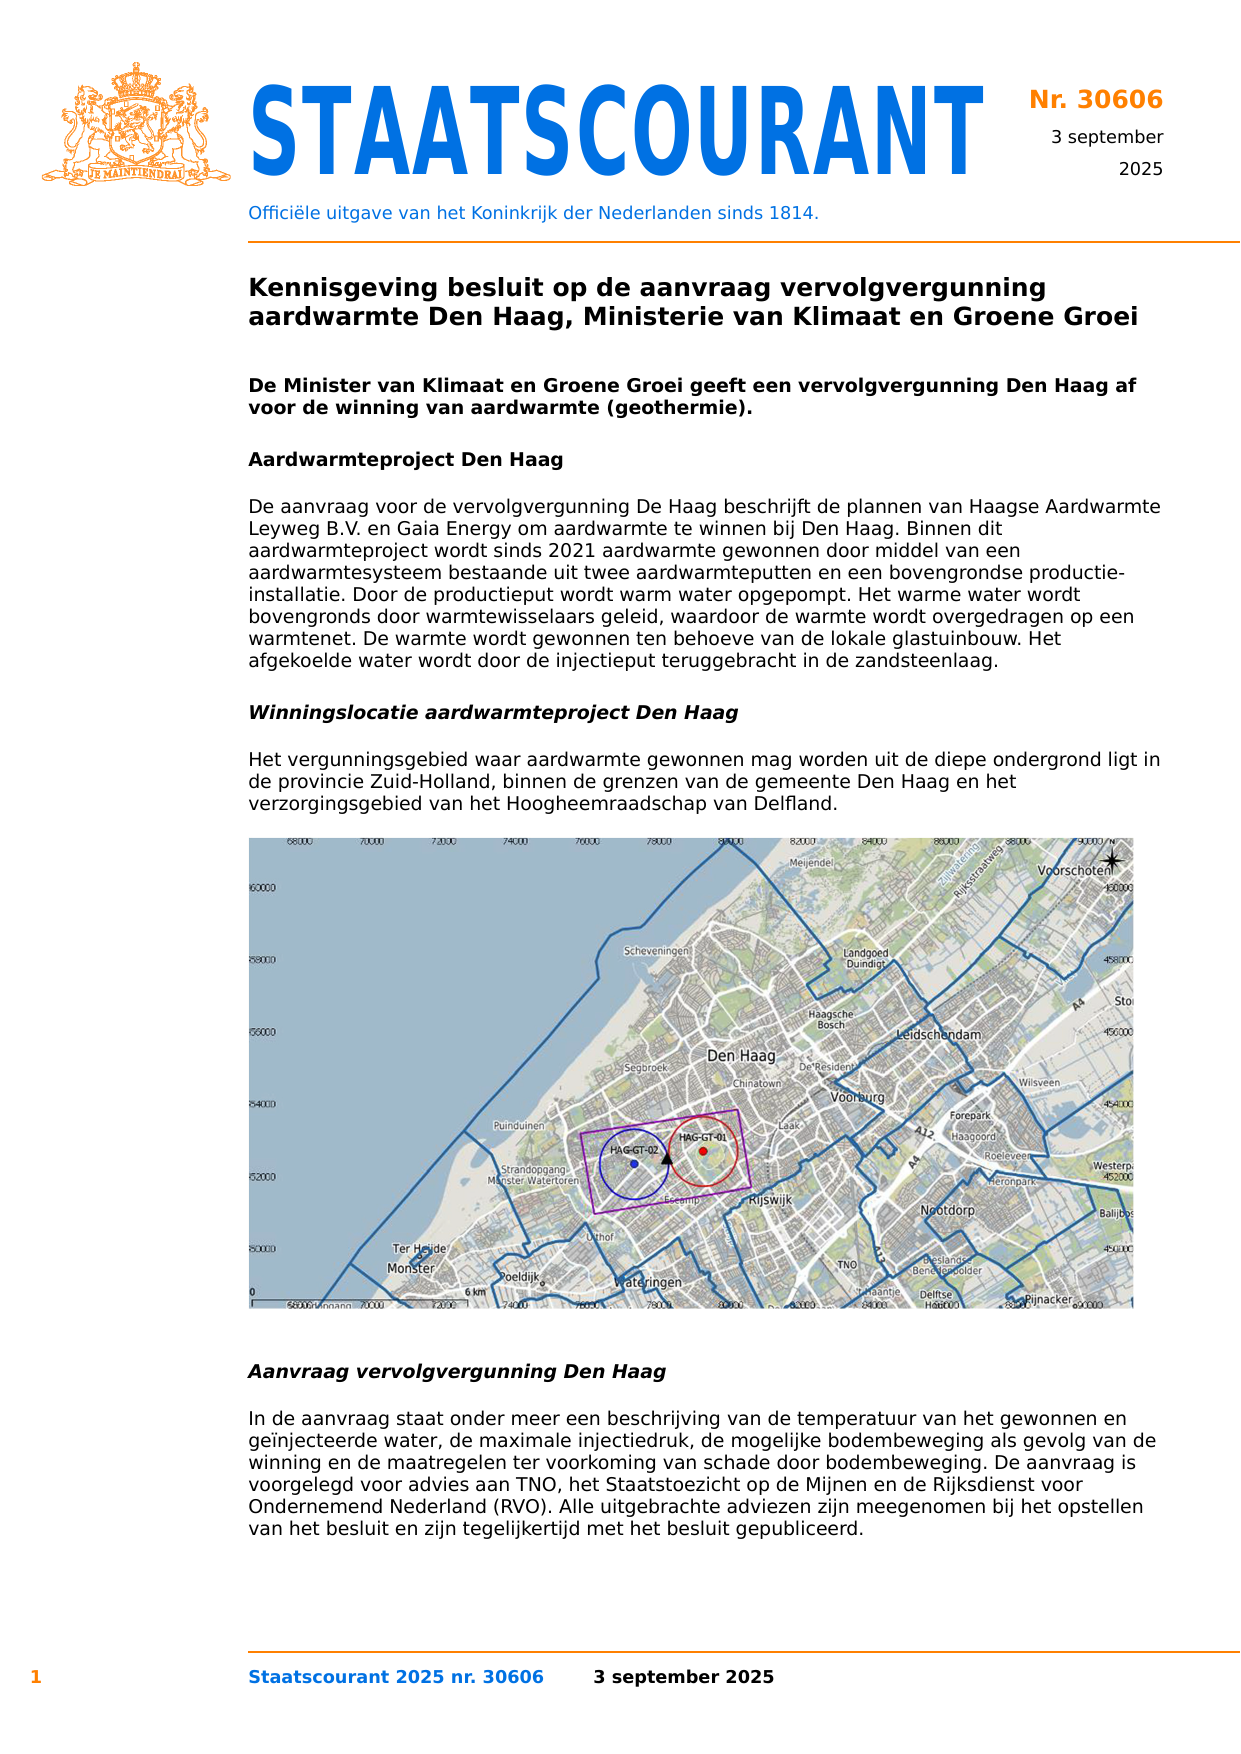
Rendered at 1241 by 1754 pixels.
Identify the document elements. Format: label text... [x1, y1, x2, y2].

text Het vergunningsgebied waar aardwarmte gewonnen mag worden uit de diepe ondergrond ligt in de provincie Zuid-Holland, binnen de grenzen van de gemeente Den Haag en het verzorgingsgebied van het Hoogheemraadschap van Delfland. [248, 749, 1163, 815]
subtitle Aanvraag vervolgvergunning Den Haag [248, 1361, 1163, 1383]
subtitle Kennisgeving besluit op de aanvraag vervolgvergunning aardwarmte Den Haag, Ministerie van Klimaat en Groene Groei [248, 273, 1163, 331]
text De Minister van Klimaat en Groene Groei geeft een vervolgvergunning Den Haag af voor de winning van aardwarmte (geothermie). [248, 375, 1163, 419]
subtitle Aardwarmteproject Den Haag [248, 449, 1163, 471]
table_header STAATSCOURANT [248, 62, 998, 203]
picture [248, 836, 1134, 1309]
table_cell Officiële uitgave van het Koninkrijk der Nederlanden sinds 1814. [248, 203, 1240, 241]
table_header Nr. 30606 [998, 62, 1240, 121]
picture [41, 62, 231, 186]
table_cell 2025 [998, 153, 1240, 203]
table_header [25, 62, 248, 241]
text In de aanvraag staat onder meer een beschrijving van de temperatuur van het gewonnen en geïnjecteerde water, de maximale injectiedruk, de mogelijke bodembeweging als gevolg van de winning en de maatregelen ter voorkoming van schade door bodembeweging. De aanvraag is voorgelegd voor advies aan TNO, het Staatstoezicht op de Mijnen en de Rijksdienst voor Ondernemend Nederland (RVO). Alle uitgebrachte adviezen zijn meegenomen bij het opstellen van het besluit en zijn tegelijkertijd met het besluit gepubliceerd. [248, 1408, 1163, 1540]
text De aanvraag voor de vervolgvergunning De Haag beschrijft de plannen van Haagse Aardwarmte Leyweg B.V. en Gaia Energy om aardwarmte te winnen bij Den Haag. Binnen dit aardwarmteproject wordt sinds 2021 aardwarmte gewonnen door middel van een aardwarmtesysteem bestaande uit twee aardwarmteputten en een bovengrondse productie-installatie. Door de productieput wordt warm water opgepompt. Het warme water wordt bovengronds door warmtewisselaars geleid, waardoor de warmte wordt overgedragen op een warmtenet. De warmte wordt gewonnen ten behoeve van de lokale glastuinbouw. Het afgekoelde water wordt door de injectieput teruggebracht in de zandsteenlaag. [248, 496, 1163, 672]
table_cell 3 september [998, 121, 1240, 153]
subtitle Winningslocatie aardwarmteproject Den Haag [248, 702, 1163, 724]
